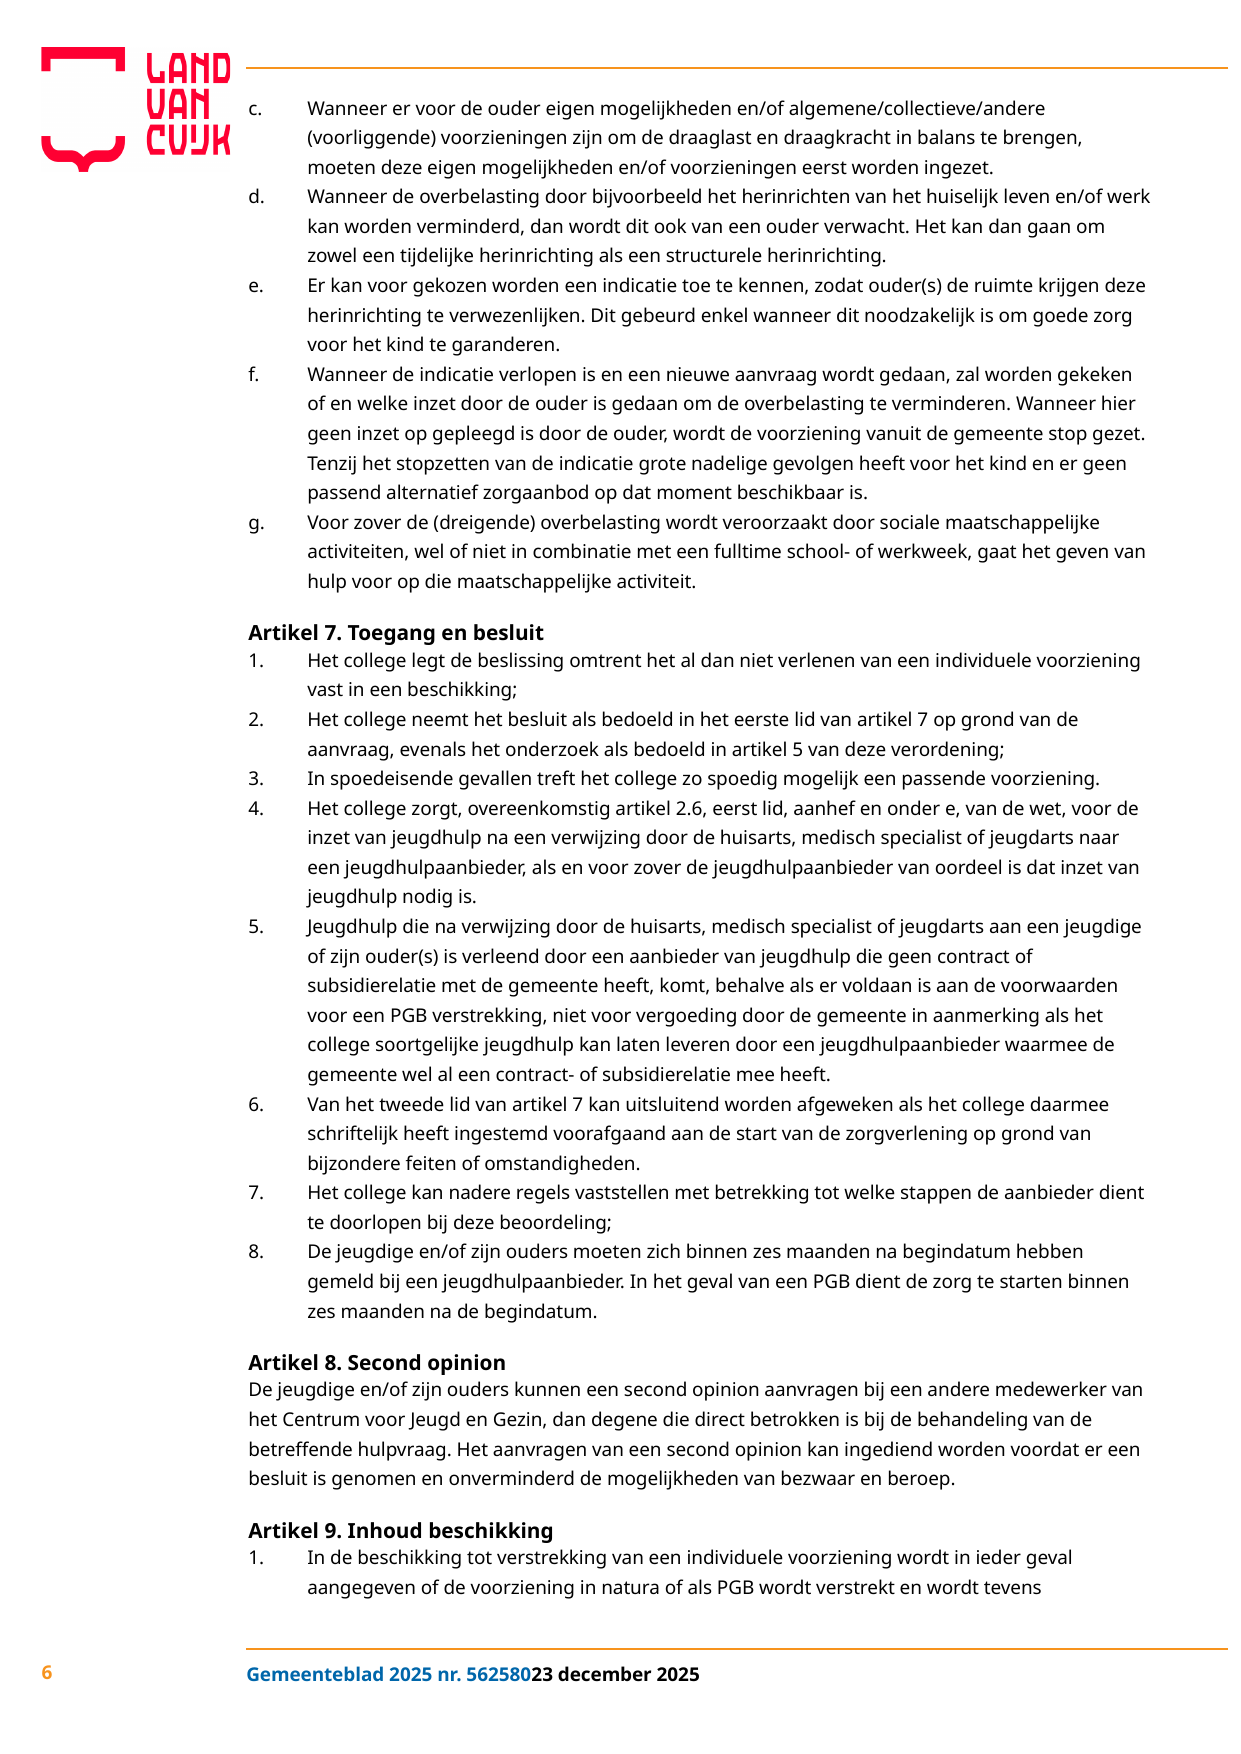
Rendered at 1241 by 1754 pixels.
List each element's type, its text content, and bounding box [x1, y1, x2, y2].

list Het college legt de beslissing omtrent het al dan niet verlenen van een individuele voorziening vast in een beschikking; [248, 647, 1152, 702]
text De jeugdige en/of zijn ouders kunnen een second opinion aanvragen bij een andere medewerker van het Centrum voor Jeugd en Gezin, dan degene die direct betrokken is bij de behandeling van de betreffende hulpvraag. Het aanvragen van een second opinion kan ingediend worden voordat er een besluit is genomen en onverminderd de mogelijkheden van bezwaar en beroep. [248, 1377, 1152, 1491]
list Het college kan nadere regels vaststellen met betrekking tot welke stappen de aanbieder dient te doorlopen bij deze beoordeling; [248, 1179, 1152, 1235]
list Jeugdhulp die na verwijzing door de huisarts, medisch specialist of jeugdarts aan een jeugdige of zijn ouder(s) is verleend door een aanbieder van jeugdhulp die geen contract of subsidierelatie met de gemeente heeft, komt, behalve als er voldaan is aan de voorwaarden voor een PGB verstrekking, niet voor vergoeding door de gemeente in aanmerking als het college soortgelijke jeugdhulp kan laten leveren door een jeugdhulpaanbieder waarmee de gemeente wel al een contract- of subsidierelatie mee heeft. [248, 913, 1152, 1087]
list Wanneer de indicatie verlopen is en een nieuwe aanvraag wordt gedaan, zal worden gekeken of en welke inzet door de ouder is gedaan om de overbelasting te verminderen. Wanneer hier geen inzet op gepleegd is door de ouder, wordt de voorziening vanuit de gemeente stop gezet. Tenzij het stopzetten van de indicatie grote nadelige gevolgen heeft voor het kind en er geen passend alternatief zorgaanbod op dat moment beschikbaar is. [248, 361, 1152, 505]
list Het college neemt het besluit als bedoeld in het eerste lid van artikel 7 op grond van de aanvraag, evenals het onderzoek als bedoeld in artikel 5 van deze verordening; [248, 706, 1152, 761]
text Artikel 8. Second opinion [248, 1348, 1152, 1377]
list Er kan voor gekozen worden een indicatie toe te kennen, zodat ouder(s) de ruimte krijgen deze herinrichting te verwezenlijken. Dit gebeurd enkel wanneer dit noodzakelijk is om goede zorg voor het kind te garanderen. [248, 272, 1152, 357]
list In de beschikking tot verstrekking van een individuele voorziening wordt in ieder geval aangegeven of de voorziening in natura of als PGB wordt verstrekt en wordt tevens [248, 1544, 1152, 1599]
text Artikel 7. Toegang en besluit [248, 618, 1152, 647]
list De jeugdige en/of zijn ouders moeten zich binnen zes maanden na begindatum hebben gemeld bij een jeugdhulpaanbieder. In het geval van een PGB dient de zorg te starten binnen zes maanden na de begindatum. [248, 1239, 1152, 1323]
text Artikel 9. Inhoud beschikking [248, 1516, 1152, 1544]
list Wanneer er voor de ouder eigen mogelijkheden en/of algemene/collectieve/andere (voorliggende) voorzieningen zijn om de draaglast en draagkracht in balans te brengen, moeten deze eigen mogelijkheden en/of voorzieningen eerst worden ingezet. [248, 95, 1152, 180]
list Het college zorgt, overeenkomstig artikel 2.6, eerst lid, aanhef en onder e, van de wet, voor de inzet van jeugdhulp na een verwijzing door de huisarts, medisch specialist of jeugdarts naar een jeugdhulpaanbieder, als en voor zover de jeugdhulpaanbieder van oordeel is dat inzet van jeugdhulp nodig is. [248, 795, 1152, 909]
list In spoedeisende gevallen treft het college zo spoedig mogelijk een passende voorziening. [248, 765, 1152, 791]
list Voor zover de (dreigende) overbelasting wordt veroorzaakt door sociale maatschappelijke activiteiten, wel of niet in combinatie met een fulltime school- of werkweek, gaat het geven van hulp voor op die maatschappelijke activiteit. [248, 509, 1152, 594]
list Wanneer de overbelasting door bijvoorbeeld het herinrichten van het huiselijk leven en/of werk kan worden verminderd, dan wordt dit ook van een ouder verwacht. Het kan dan gaan om zowel een tijdelijke herinrichting als een structurele herinrichting. [248, 183, 1152, 268]
list Van het tweede lid van artikel 7 kan uitsluitend worden afgeweken als het college daarmee schriftelijk heeft ingestemd voorafgaand aan de start van de zorgverlening op grond van bijzondere feiten of omstandigheden. [248, 1091, 1152, 1176]
picture [41, 47, 231, 172]
